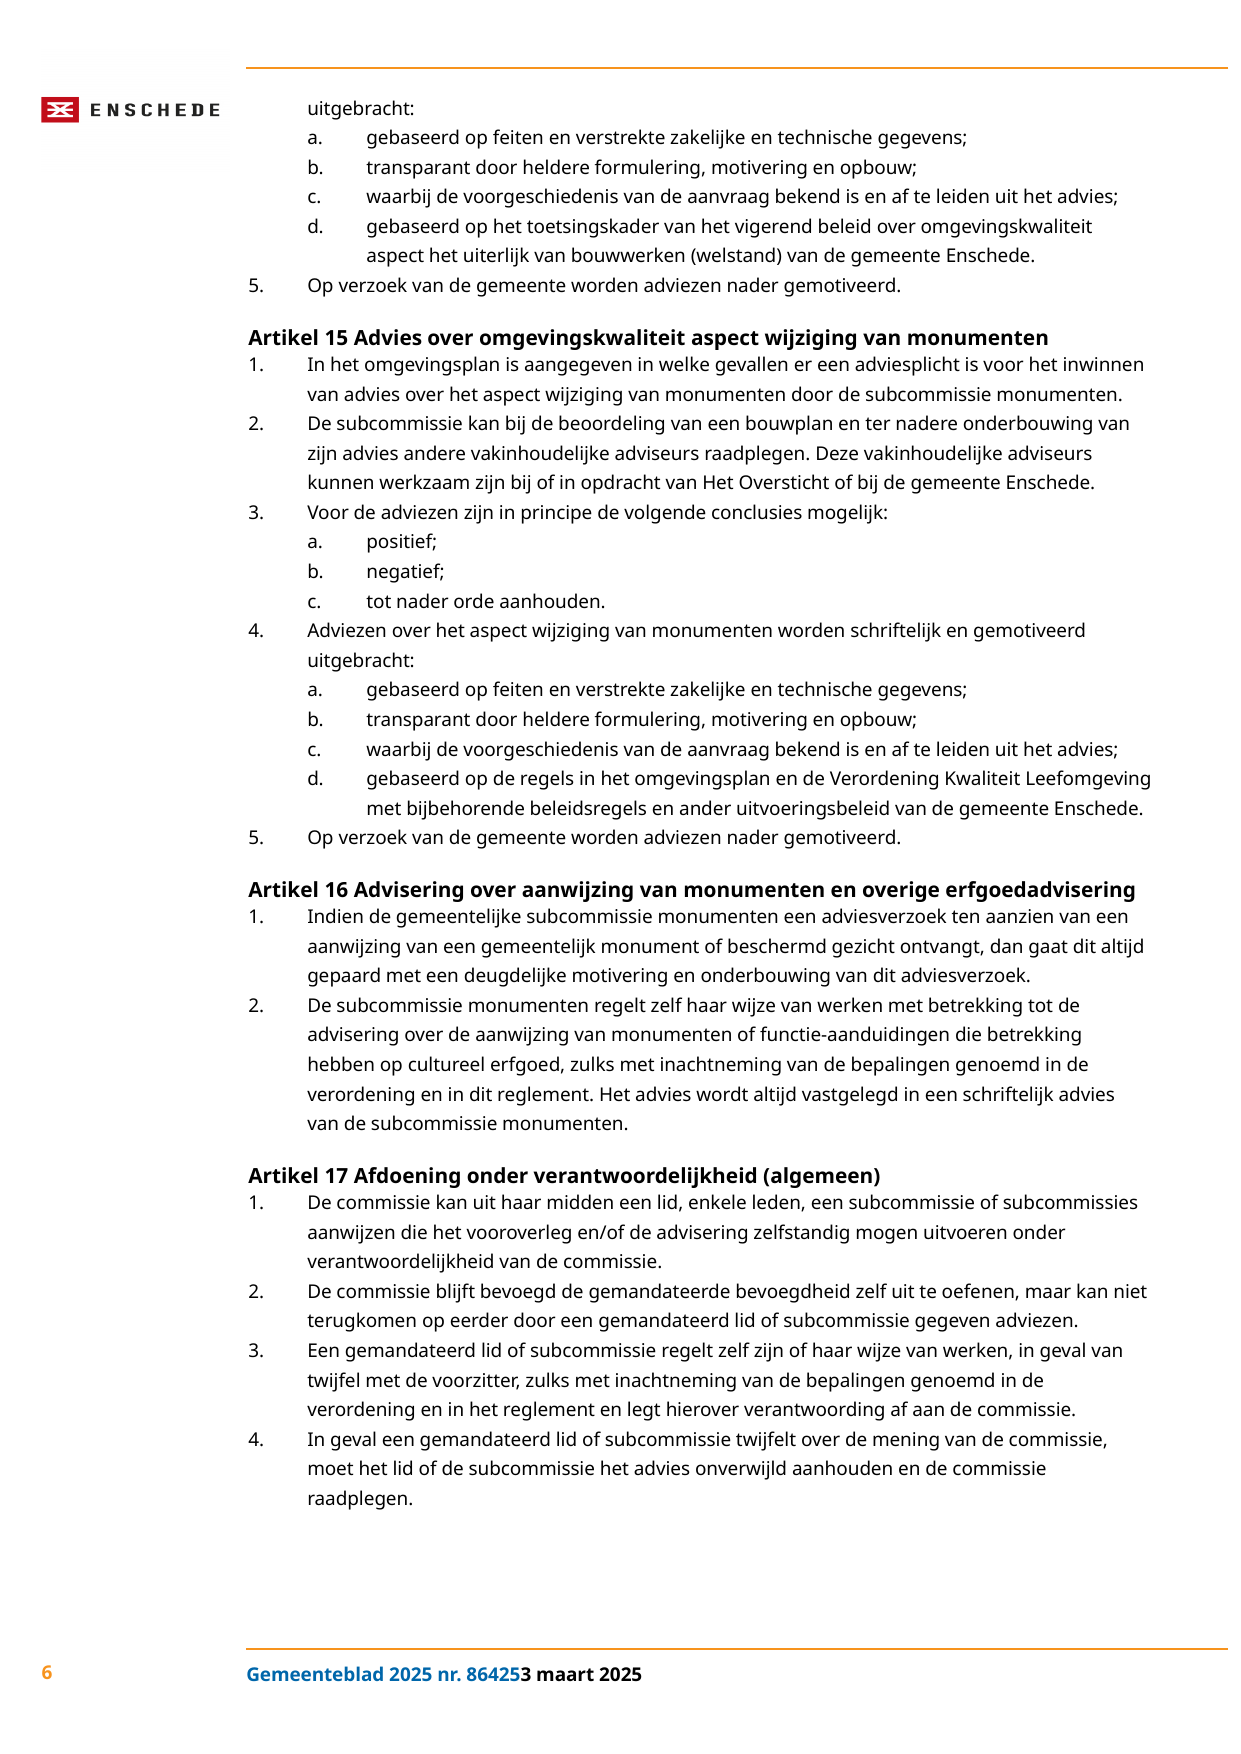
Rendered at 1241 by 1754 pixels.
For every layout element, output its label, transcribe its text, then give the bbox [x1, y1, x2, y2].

list positief; [307, 529, 1152, 554]
list tot nader orde aanhouden. [307, 588, 1152, 613]
list Op verzoek van de gemeente worden adviezen nader gemotiveerd. [248, 272, 1152, 298]
list Adviezen over het aspect wijziging van monumenten worden schriftelijk en gemotiveerd uitgebracht: [248, 617, 1152, 673]
list Voor de adviezen zijn in principe de volgende conclusies mogelijk: [248, 499, 1152, 525]
list gebaseerd op feiten en verstrekte zakelijke en technische gegevens; [307, 124, 1152, 150]
list negatief; [307, 558, 1152, 584]
list gebaseerd op feiten en verstrekte zakelijke en technische gegevens; [307, 677, 1152, 702]
list De commissie kan uit haar midden een lid, enkele leden, een subcommissie of subcommissies aanwijzen die het vooroverleg en/of de advisering zelfstandig mogen uitvoeren onder verantwoordelijkheid van de commissie. [248, 1189, 1152, 1274]
list gebaseerd op het toetsingskader van het vigerend beleid over omgevingskwaliteit aspect het uiterlijk van bouwwerken (welstand) van de gemeente Enschede. [307, 213, 1152, 268]
text Artikel 16 Advisering over aanwijzing van monumenten en overige erfgoedadvisering [248, 875, 1152, 903]
text Artikel 17 Afdoening onder verantwoordelijkheid (algemeen) [248, 1161, 1152, 1189]
list De subcommissie kan bij de beoordeling van een bouwplan en ter nadere onderbouwing van zijn advies andere vakinhoudelijke adviseurs raadplegen. Deze vakinhoudelijke adviseurs kunnen werkzaam zijn bij of in opdracht van Het Oversticht of bij de gemeente Enschede. [248, 410, 1152, 495]
picture [41, 47, 231, 172]
list Op verzoek van de gemeente worden adviezen nader gemotiveerd. [248, 824, 1152, 850]
list gebaseerd op de regels in het omgevingsplan en de Verordening Kwaliteit Leefomgeving met bijbehorende beleidsregels en ander uitvoeringsbeleid van de gemeente Enschede. [307, 765, 1152, 821]
list Een gemandateerd lid of subcommissie regelt zelf zijn of haar wijze van werken, in geval van twijfel met de voorzitter, zulks met inachtneming van de bepalingen genoemd in de verordening en in het reglement en legt hierover verantwoording af aan de commissie. [248, 1337, 1152, 1422]
list In geval een gemandateerd lid of subcommissie twijfelt over de mening van de commissie, moet het lid of de subcommissie het advies onverwijld aanhouden en de commissie raadplegen. [248, 1426, 1152, 1511]
list De commissie blijft bevoegd de gemandateerde bevoegdheid zelf uit te oefenen, maar kan niet terugkomen op eerder door een gemandateerd lid of subcommissie gegeven adviezen. [248, 1278, 1152, 1333]
list transparant door heldere formulering, motivering en opbouw; [307, 154, 1152, 180]
list transparant door heldere formulering, motivering en opbouw; [307, 706, 1152, 732]
list waarbij de voorgeschiedenis van de aanvraag bekend is en af te leiden uit het advies; [307, 183, 1152, 209]
text Artikel 15 Advies over omgevingskwaliteit aspect wijziging van monumenten [248, 323, 1152, 351]
list uitgebracht: [248, 95, 1152, 121]
list Indien de gemeentelijke subcommissie monumenten een adviesverzoek ten aanzien van een aanwijzing van een gemeentelijk monument of beschermd gezicht ontvangt, dan gaat dit altijd gepaard met een deugdelijke motivering en onderbouwing van dit adviesverzoek. [248, 903, 1152, 988]
list waarbij de voorgeschiedenis van de aanvraag bekend is en af te leiden uit het advies; [307, 736, 1152, 761]
list In het omgevingsplan is aangegeven in welke gevallen er een adviesplicht is voor het inwinnen van advies over het aspect wijziging van monumenten door de subcommissie monumenten. [248, 351, 1152, 406]
list De subcommissie monumenten regelt zelf haar wijze van werken met betrekking tot de advisering over de aanwijzing van monumenten of functie-aanduidingen die betrekking hebben op cultureel erfgoed, zulks met inachtneming van de bepalingen genoemd in de verordening en in dit reglement. Het advies wordt altijd vastgelegd in een schriftelijk advies van de subcommissie monumenten. [248, 992, 1152, 1136]
